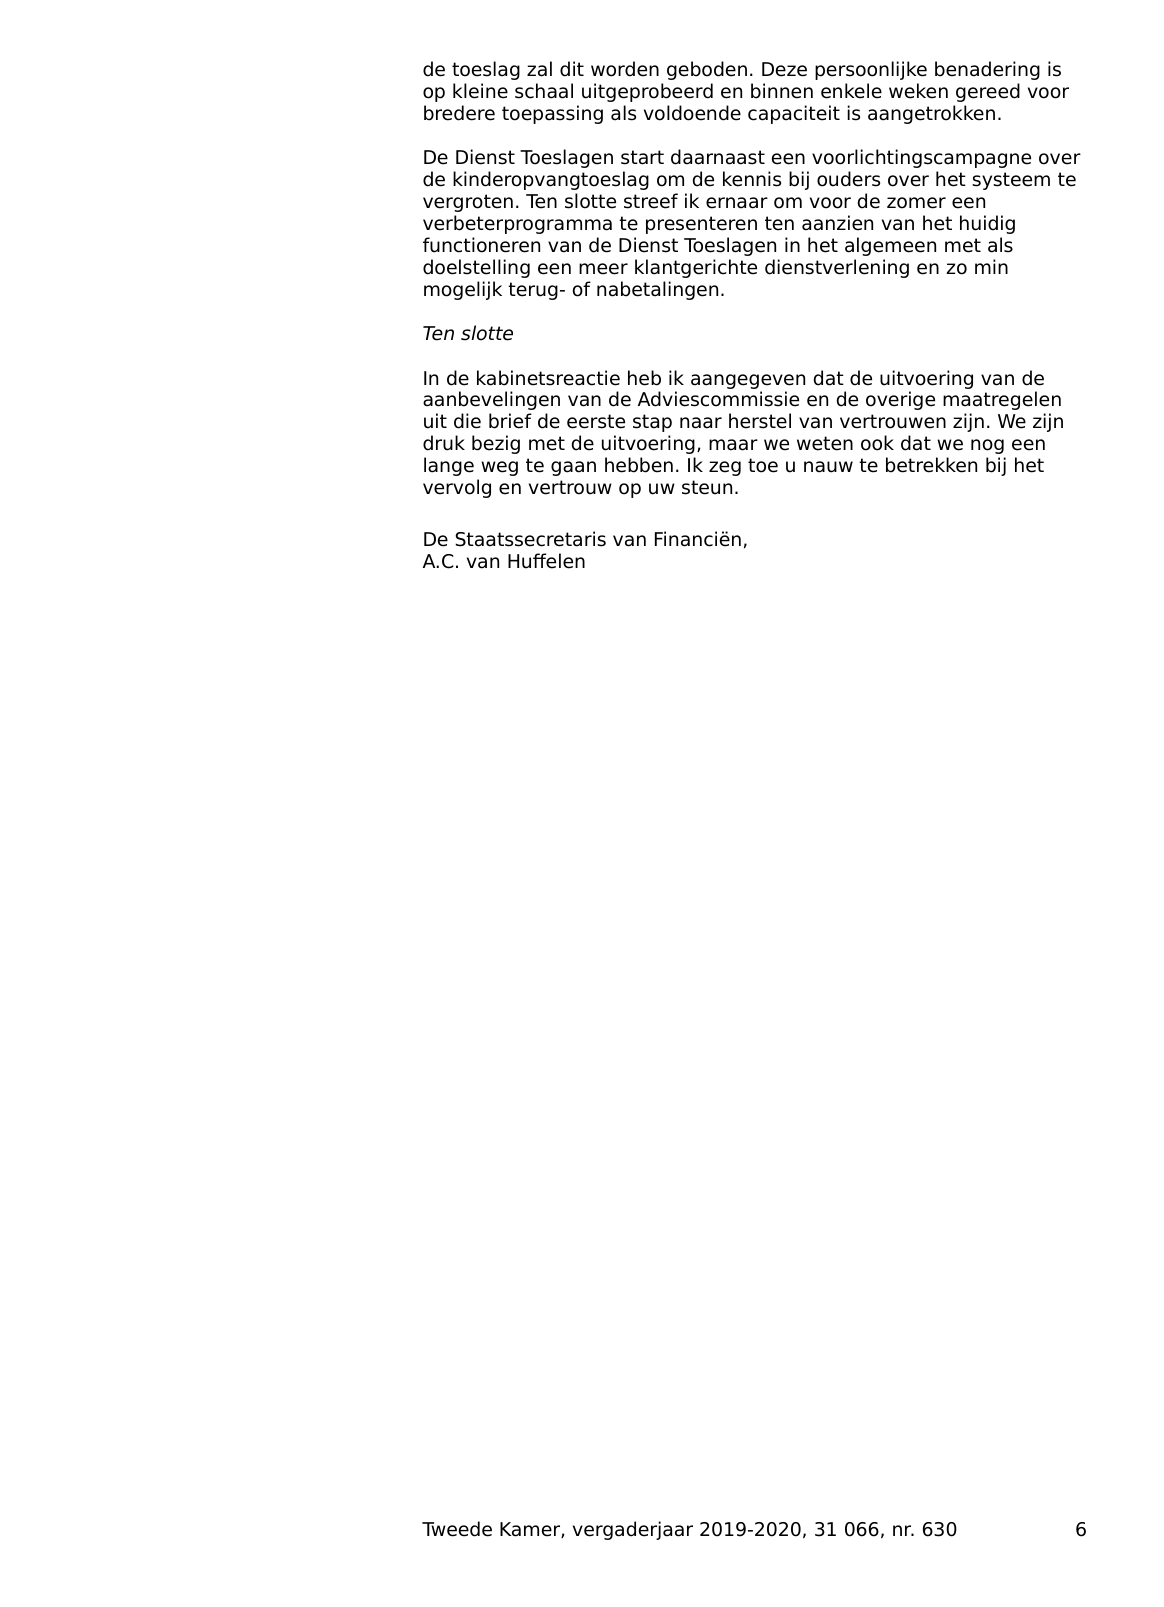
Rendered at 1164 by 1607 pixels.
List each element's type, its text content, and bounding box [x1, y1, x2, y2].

text In de kabinetsreactie heb ik aangegeven dat de uitvoering van de aanbevelingen van de Adviescommissie en de overige maatregelen uit die brief de eerste stap naar herstel van vertrouwen zijn. We zijn druk bezig met de uitvoering, maar we weten ook dat we nog een lange weg te gaan hebben. Ik zeg toe u nauw te betrekken bij het vervolg en vertrouw op uw steun. [422, 367, 1087, 499]
text De Dienst Toeslagen start daarnaast een voorlichtingscampagne over de kinderopvangtoeslag om de kennis bij ouders over het systeem te vergroten. Ten slotte streef ik ernaar om voor de zomer een verbeterprogramma te presenteren ten aanzien van het huidig functioneren van de Dienst Toeslagen in het algemeen met als doelstelling een meer klantgerichte dienstverlening en zo min mogelijk terug- of nabetalingen. [422, 147, 1087, 301]
text de toeslag zal dit worden geboden. Deze persoonlijke benadering is op kleine schaal uitgeprobeerd en binnen enkele weken gereed voor bredere toepassing als voldoende capaciteit is aangetrokken. [422, 59, 1087, 125]
text De Staatssecretaris van Financiën, A.C. van Huffelen [422, 529, 1087, 573]
subtitle Ten slotte [422, 323, 1087, 345]
